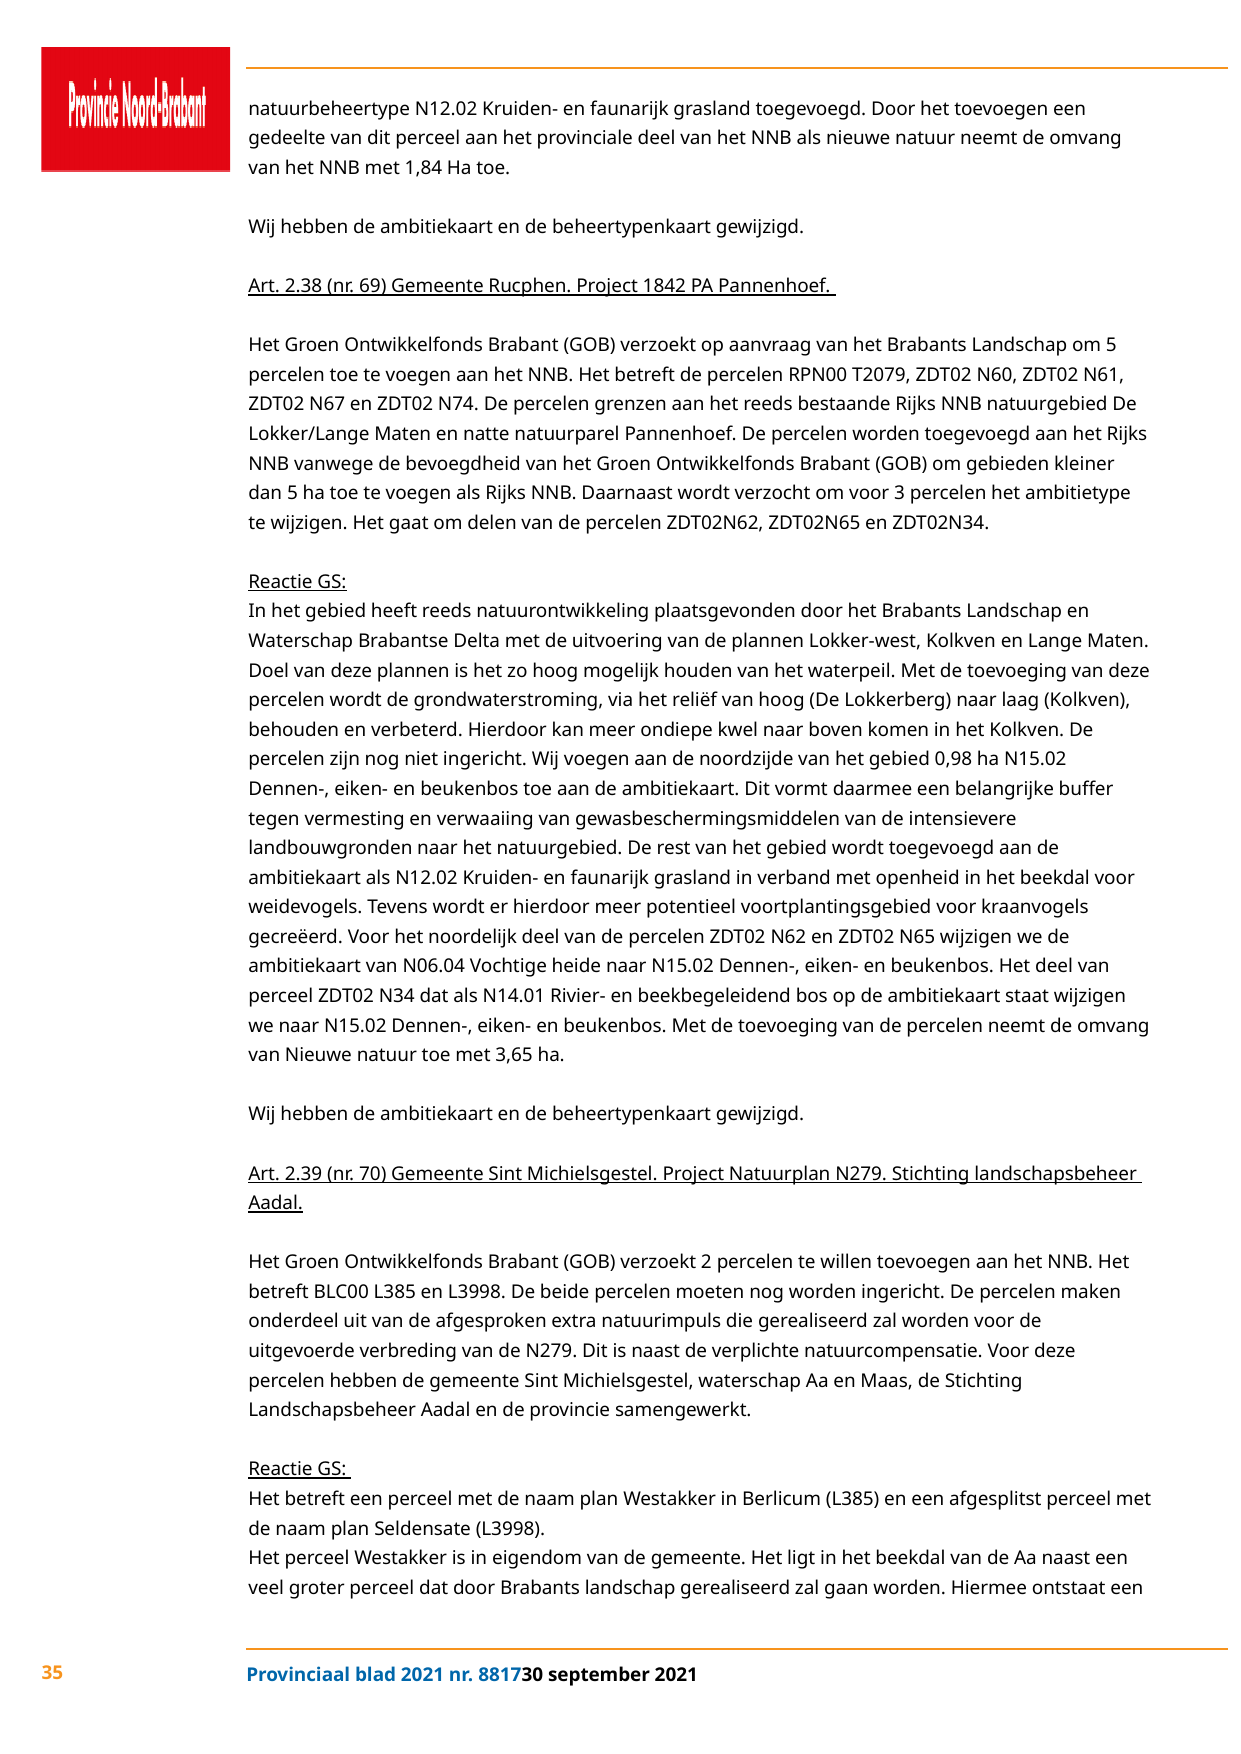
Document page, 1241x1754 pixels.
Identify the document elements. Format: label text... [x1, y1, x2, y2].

picture [41, 47, 231, 172]
text Wij hebben de ambitiekaart en de beheertypenkaart gewijzigd. [248, 213, 1152, 239]
text Art. 2.38 (nr. 69) Gemeente Rucphen. Project 1842 PA Pannenhoef. [248, 272, 1152, 298]
text Het perceel Westakker is in eigendom van de gemeente. Het ligt in het beekdal van de Aa naast een veel groter perceel dat door Brabants landschap gerealiseerd zal gaan worden. Hiermee ontstaat een [248, 1544, 1152, 1600]
text Reactie GS: [248, 1456, 1152, 1481]
text Reactie GS: [248, 568, 1152, 594]
text natuurbeheertype N12.02 Kruiden- en faunarijk grasland toegevoegd. Door het toevoegen een gedeelte van dit perceel aan het provinciale deel van het NNB als nieuwe natuur neemt de omvang van het NNB met 1,84 Ha toe. [248, 95, 1152, 180]
text In het gebied heeft reeds natuurontwikkeling plaatsgevonden door het Brabants Landschap en Waterschap Brabantse Delta met de uitvoering van de plannen Lokker-west, Kolkven en Lange Maten. Doel van deze plannen is het zo hoog mogelijk houden van het waterpeil. Met de toevoeging van deze percelen wordt de grondwaterstroming, via het reliëf van hoog (De Lokkerberg) naar laag (Kolkven), behouden en verbeterd. Hierdoor kan meer ondiepe kwel naar boven komen in het Kolkven. De percelen zijn nog niet ingericht. Wij voegen aan de noordzijde van het gebied 0,98 ha N15.02 Dennen-, eiken- en beukenbos toe aan de ambitiekaart. Dit vormt daarmee een belangrijke buffer tegen vermesting en verwaaiing van gewasbeschermingsmiddelen van de intensievere landbouwgronden naar het natuurgebied. De rest van het gebied wordt toegevoegd aan de ambitiekaart als N12.02 Kruiden- en faunarijk grasland in verband met openheid in het beekdal voor weidevogels. Tevens wordt er hierdoor meer potentieel voortplantingsgebied voor kraanvogels gecreëerd. Voor het noordelijk deel van de percelen ZDT02 N62 en ZDT02 N65 wijzigen we de ambitiekaart van N06.04 Vochtige heide naar N15.02 Dennen-, eiken- en beukenbos. Het deel van perceel ZDT02 N34 dat als N14.01 Rivier- en beekbegeleidend bos op de ambitiekaart staat wijzigen we naar N15.02 Dennen-, eiken- en beukenbos. Met de toevoeging van de percelen neemt de omvang van Nieuwe natuur toe met 3,65 ha. [248, 598, 1152, 1067]
text Het Groen Ontwikkelfonds Brabant (GOB) verzoekt 2 percelen te willen toevoegen aan het NNB. Het betreft BLC00 L385 en L3998. De beide percelen moeten nog worden ingericht. De percelen maken onderdeel uit van de afgesproken extra natuurimpuls die gerealiseerd zal worden voor de uitgevoerde verbreding van de N279. Dit is naast de verplichte natuurcompensatie. Voor deze percelen hebben de gemeente Sint Michielsgestel, waterschap Aa en Maas, de Stichting Landschapsbeheer Aadal en de provincie samengewerkt. [248, 1248, 1152, 1422]
text Het betreft een perceel met de naam plan Westakker in Berlicum (L385) en een afgesplitst perceel met de naam plan Seldensate (L3998). [248, 1485, 1152, 1541]
text Art. 2.39 (nr. 70) Gemeente Sint Michielsgestel. Project Natuurplan N279. Stichting landschapsbeheer Aadal. [248, 1160, 1152, 1215]
text Wij hebben de ambitiekaart en de beheertypenkaart gewijzigd. [248, 1101, 1152, 1126]
text Het Groen Ontwikkelfonds Brabant (GOB) verzoekt op aanvraag van het Brabants Landschap om 5 percelen toe te voegen aan het NNB. Het betreft de percelen RPN00 T2079, ZDT02 N60, ZDT02 N61, ZDT02 N67 en ZDT02 N74. De percelen grenzen aan het reeds bestaande Rijks NNB natuurgebied De Lokker/Lange Maten en natte natuurparel Pannenhoef. De percelen worden toegevoegd aan het Rijks NNB vanwege de bevoegdheid van het Groen Ontwikkelfonds Brabant (GOB) om gebieden kleiner dan 5 ha toe te voegen als Rijks NNB. Daarnaast wordt verzocht om voor 3 percelen het ambitietype te wijzigen. Het gaat om delen van de percelen ZDT02N62, ZDT02N65 en ZDT02N34. [248, 331, 1152, 535]
